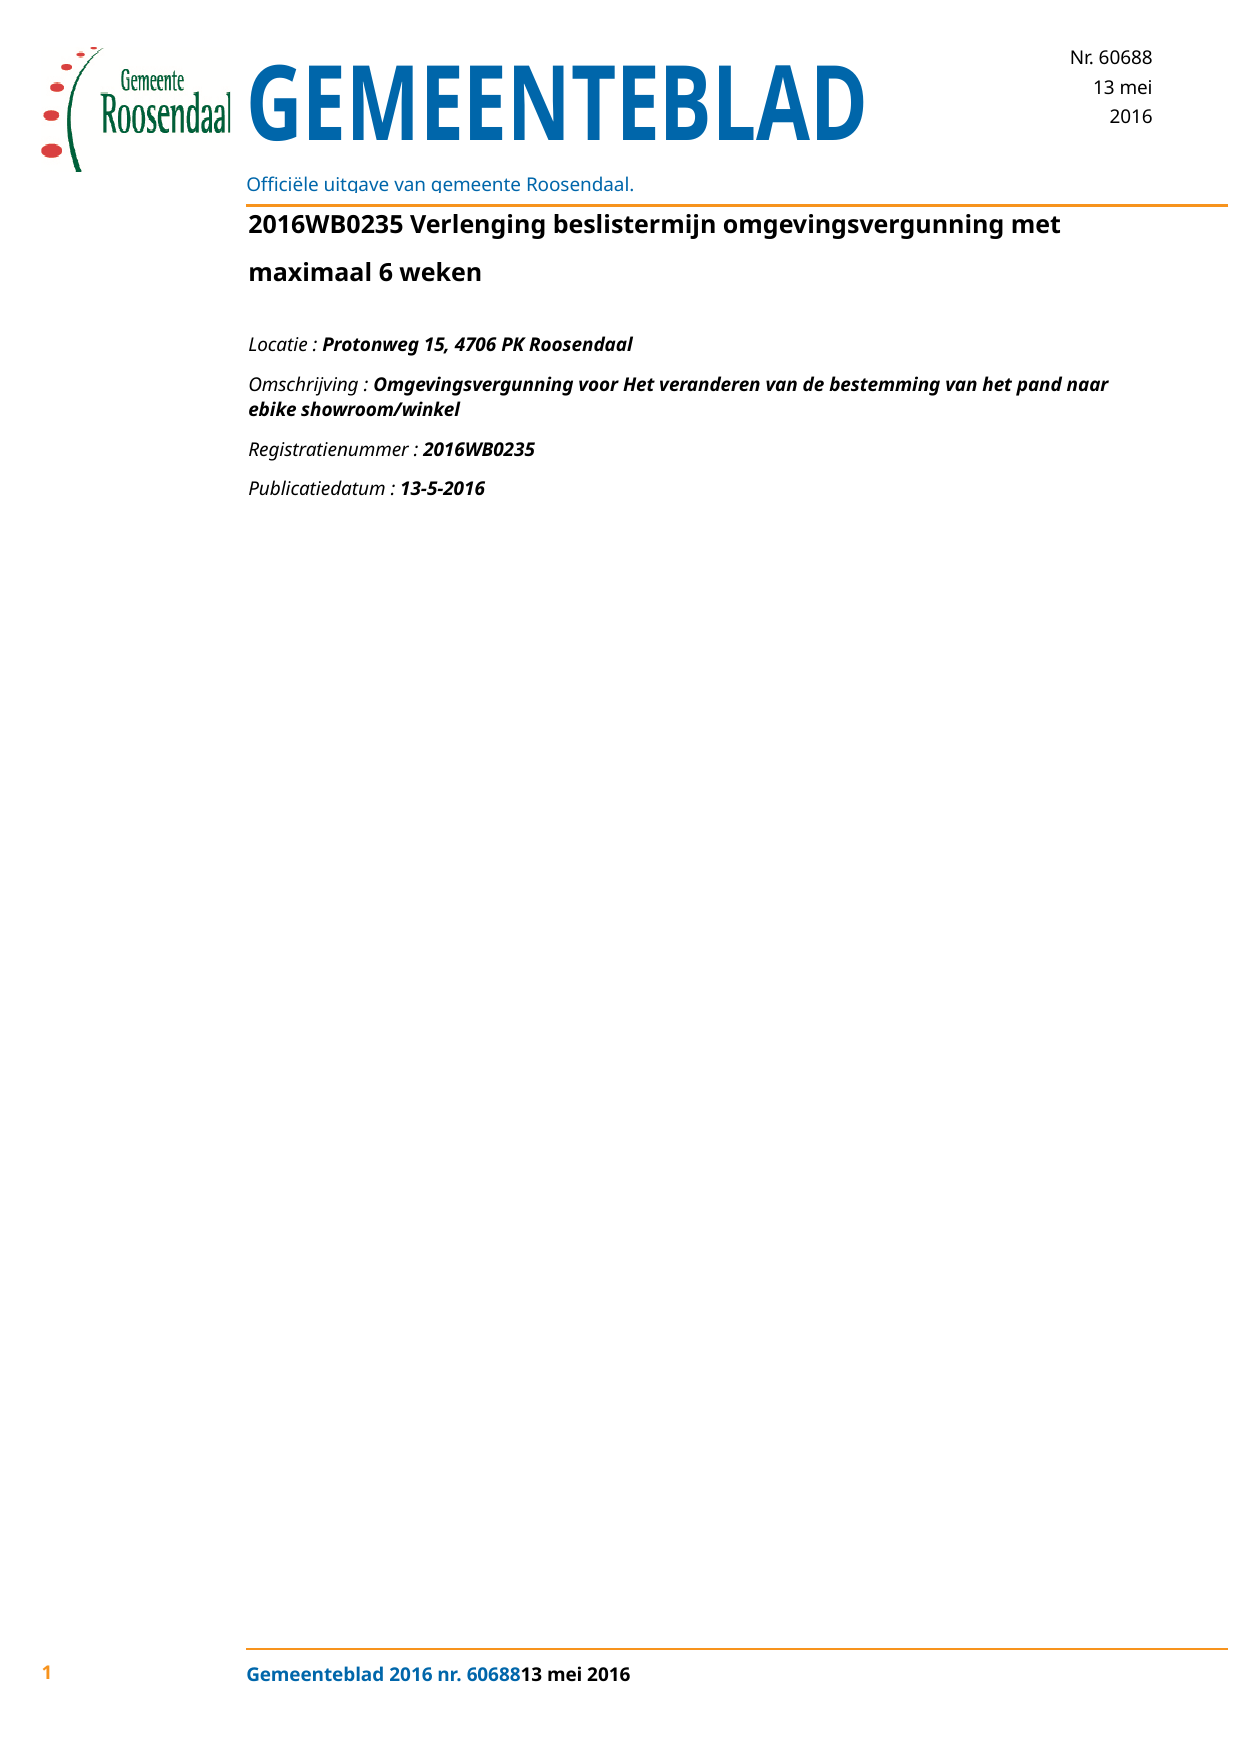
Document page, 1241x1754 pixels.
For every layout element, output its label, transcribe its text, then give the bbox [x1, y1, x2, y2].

text Omschrijving : Omgevingsvergunning voor Het veranderen van de bestemming van het pand naar ebike showroom/winkel [248, 371, 1152, 422]
text 2016WB0235 Verlenging beslistermijn omgevingsvergunning met maximaal 6 weken [248, 207, 1152, 288]
text Publicatiedatum : 13-5-2016 [248, 475, 1152, 501]
text Locatie : Protonweg 15, 4706 PK Roosendaal [248, 331, 1152, 357]
picture [41, 47, 231, 172]
text Registratienummer : 2016WB0235 [248, 436, 1152, 461]
